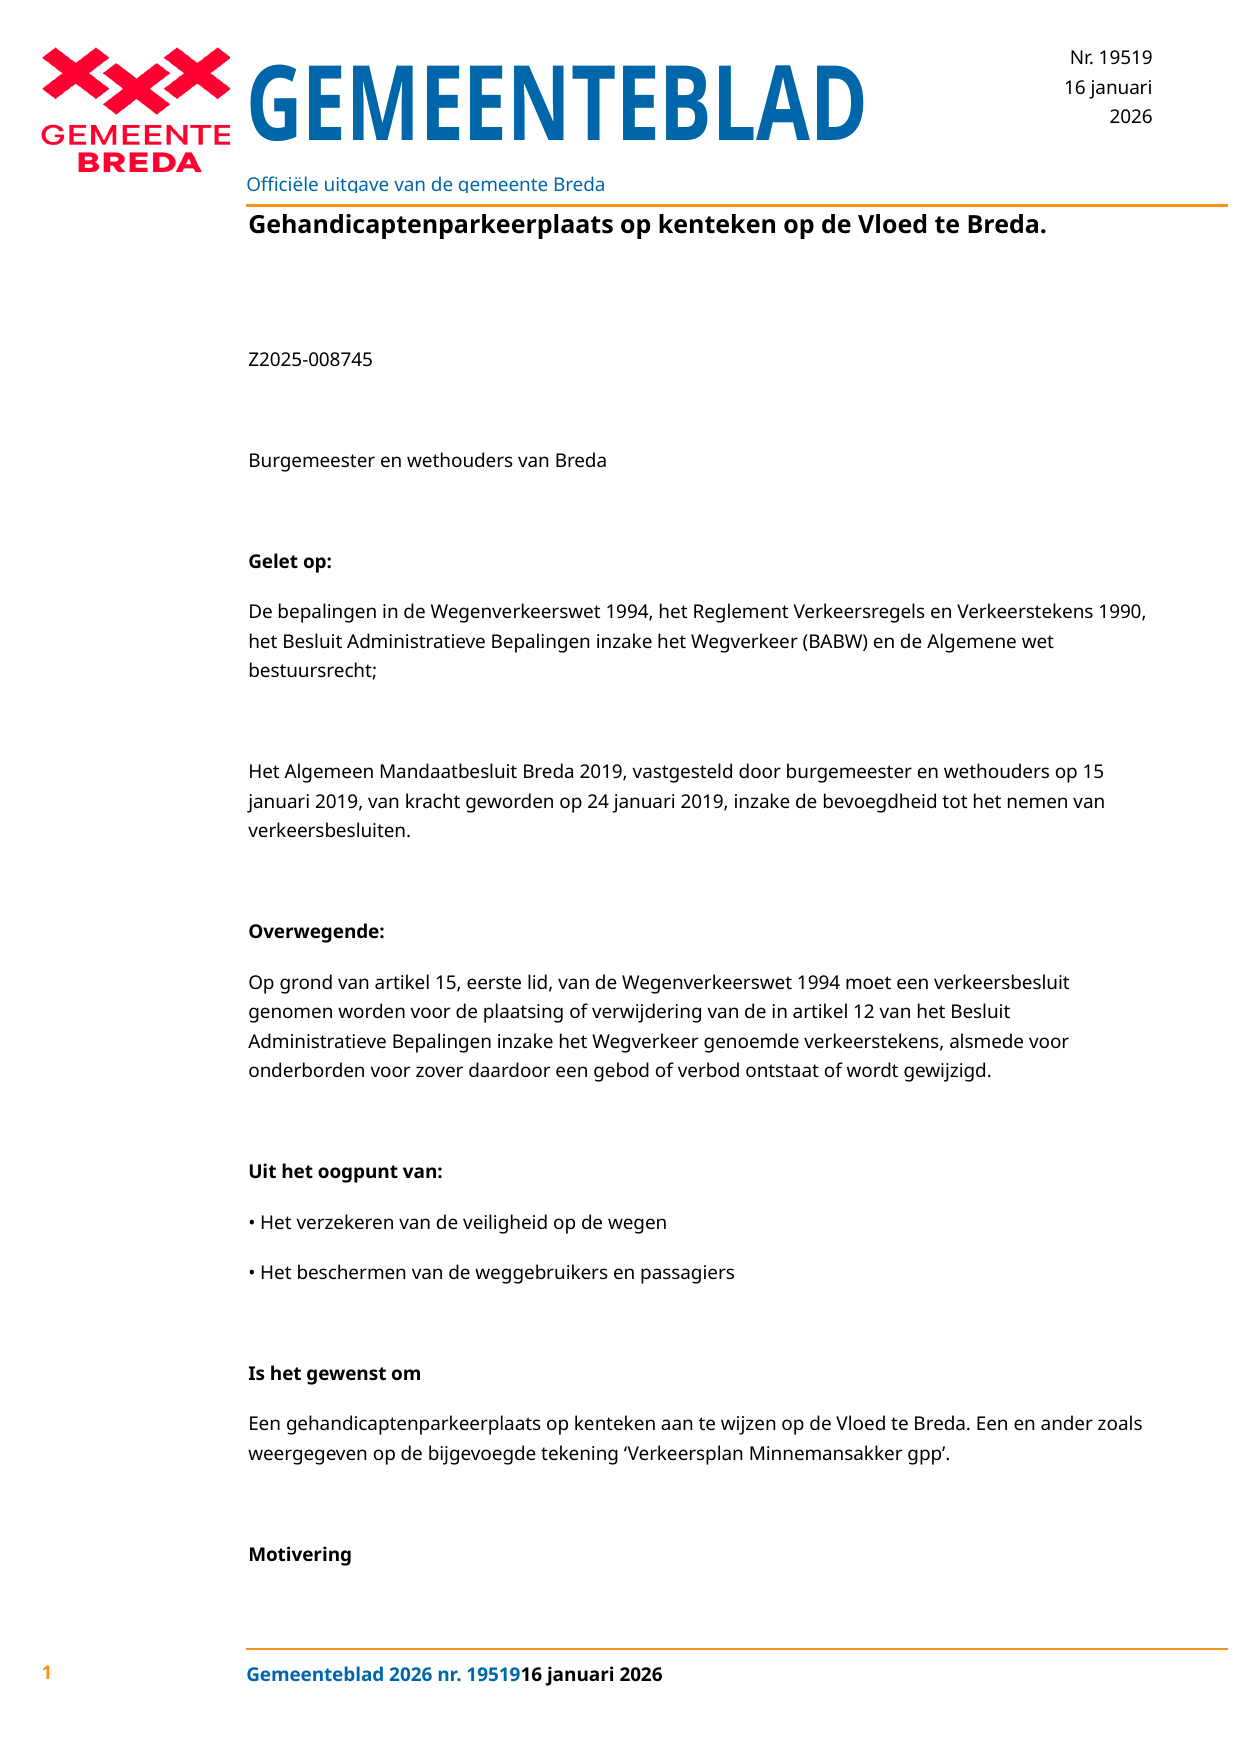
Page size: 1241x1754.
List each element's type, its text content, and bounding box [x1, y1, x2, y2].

text Het Algemeen Mandaatbesluit Breda 2019, vastgesteld door burgemeester en wethouders op 15 januari 2019, van kracht geworden op 24 januari 2019, inzake de bevoegdheid tot het nemen van verkeersbesluiten. [248, 758, 1152, 843]
text Op grond van artikel 15, eerste lid, van de Wegenverkeerswet 1994 moet een verkeersbesluit genomen worden voor de plaatsing of verwijdering van de in artikel 12 van het Besluit Administratieve Bepalingen inzake het Wegverkeer genoemde verkeerstekens, alsmede voor onderborden voor zover daardoor een gebod of verbod ontstaat of wordt gewijzigd. [248, 969, 1152, 1083]
text Gelet op: [248, 548, 1152, 574]
picture [41, 47, 231, 172]
text Motivering [248, 1541, 1152, 1567]
text Uit het oogpunt van: [248, 1158, 1152, 1184]
text De bepalingen in de Wegenverkeerswet 1994, het Reglement Verkeersregels en Verkeerstekens 1990, het Besluit Administratieve Bepalingen inzake het Wegverkeer (BABW) en de Algemene wet bestuursrecht; [248, 598, 1152, 683]
text Gehandicaptenparkeerplaats op kenteken op de Vloed te Breda. [248, 207, 1152, 241]
text Burgemeester en wethouders van Breda [248, 447, 1152, 473]
text • Het beschermen van de weggebruikers en passagiers [248, 1259, 1152, 1285]
text Een gehandicaptenparkeerplaats op kenteken aan te wijzen op de Vloed te Breda. Een en ander zoals weergegeven op de bijgevoegde tekening ‘Verkeersplan Minnemansakker gpp’. [248, 1411, 1152, 1466]
text • Het verzekeren van de veiligheid op de wegen [248, 1209, 1152, 1235]
text Z2025-008745 [248, 346, 1152, 372]
text Is het gewenst om [248, 1360, 1152, 1386]
text Overwegende: [248, 918, 1152, 944]
